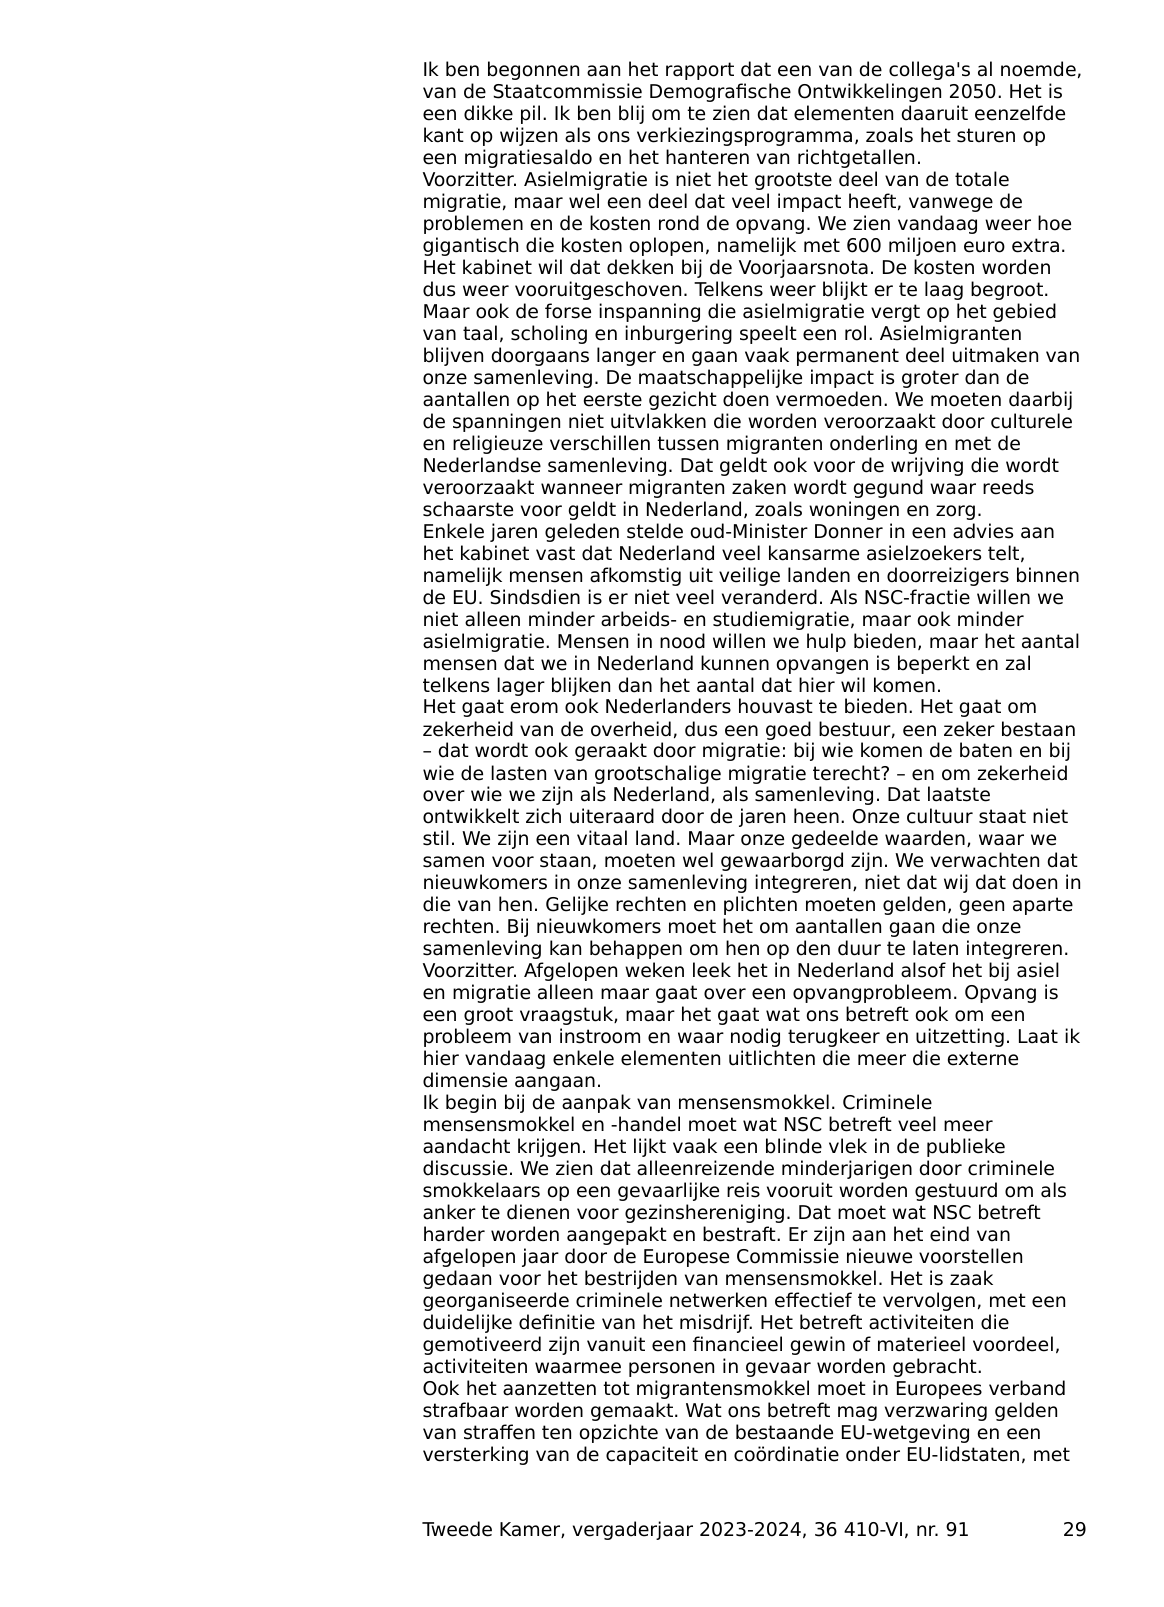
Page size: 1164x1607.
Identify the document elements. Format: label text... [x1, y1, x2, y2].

text Ik begin bij de aanpak van mensensmokkel. Criminele mensensmokkel en -handel moet wat NSC betreft veel meer aandacht krijgen. Het lijkt vaak een blinde vlek in de publieke discussie. We zien dat alleenreizende minderjarigen door criminele smokkelaars op een gevaarlijke reis vooruit worden gestuurd om als anker te dienen voor gezinshereniging. Dat moet wat NSC betreft harder worden aangepakt en bestraft. Er zijn aan het eind van afgelopen jaar door de Europese Commissie nieuwe voorstellen gedaan voor het bestrijden van mensensmokkel. Het is zaak georganiseerde criminele netwerken effectief te vervolgen, met een duidelijke definitie van het misdrijf. Het betreft activiteiten die gemotiveerd zijn vanuit een financieel gewin of materieel voordeel, activiteiten waarmee personen in gevaar worden gebracht. [422, 1092, 1087, 1378]
text Voorzitter. Asielmigratie is niet het grootste deel van de totale migratie, maar wel een deel dat veel impact heeft, vanwege de problemen en de kosten rond de opvang. We zien vandaag weer hoe gigantisch die kosten oplopen, namelijk met 600 miljoen euro extra. Het kabinet wil dat dekken bij de Voorjaarsnota. De kosten worden dus weer vooruitgeschoven. Telkens weer blijkt er te laag begroot. [422, 169, 1087, 301]
text Ook het aanzetten tot migrantensmokkel moet in Europees verband strafbaar worden gemaakt. Wat ons betreft mag verzwaring gelden van straffen ten opzichte van de bestaande EU-wetgeving en een versterking van de capaciteit en coördinatie onder EU-lidstaten, met [422, 1378, 1087, 1466]
text Voorzitter. Afgelopen weken leek het in Nederland alsof het bij asiel en migratie alleen maar gaat over een opvangprobleem. Opvang is een groot vraagstuk, maar het gaat wat ons betreft ook om een probleem van instroom en waar nodig terugkeer en uitzetting. Laat ik hier vandaag enkele elementen uitlichten die meer die externe dimensie aangaan. [422, 960, 1087, 1092]
text Maar ook de forse inspanning die asielmigratie vergt op het gebied van taal, scholing en inburgering speelt een rol. Asielmigranten blijven doorgaans langer en gaan vaak permanent deel uitmaken van onze samenleving. De maatschappelijke impact is groter dan de aantallen op het eerste gezicht doen vermoeden. We moeten daarbij de spanningen niet uitvlakken die worden veroorzaakt door culturele en religieuze verschillen tussen migranten onderling en met de Nederlandse samenleving. Dat geldt ook voor de wrijving die wordt veroorzaakt wanneer migranten zaken wordt gegund waar reeds schaarste voor geldt in Nederland, zoals woningen en zorg. [422, 301, 1087, 521]
text Enkele jaren geleden stelde oud-Minister Donner in een advies aan het kabinet vast dat Nederland veel kansarme asielzoekers telt, namelijk mensen afkomstig uit veilige landen en doorreizigers binnen de EU. Sindsdien is er niet veel veranderd. Als NSC-fractie willen we niet alleen minder arbeids- en studiemigratie, maar ook minder asielmigratie. Mensen in nood willen we hulp bieden, maar het aantal mensen dat we in Nederland kunnen opvangen is beperkt en zal telkens lager blijken dan het aantal dat hier wil komen. [422, 521, 1087, 696]
text Het gaat erom ook Nederlanders houvast te bieden. Het gaat om zekerheid van de overheid, dus een goed bestuur, een zeker bestaan – dat wordt ook geraakt door migratie: bij wie komen de baten en bij wie de lasten van grootschalige migratie terecht? – en om zekerheid over wie we zijn als Nederland, als samenleving. Dat laatste ontwikkelt zich uiteraard door de jaren heen. Onze cultuur staat niet stil. We zijn een vitaal land. Maar onze gedeelde waarden, waar we samen voor staan, moeten wel gewaarborgd zijn. We verwachten dat nieuwkomers in onze samenleving integreren, niet dat wij dat doen in die van hen. Gelijke rechten en plichten moeten gelden, geen aparte rechten. Bij nieuwkomers moet het om aantallen gaan die onze samenleving kan behappen om hen op den duur te laten integreren. [422, 696, 1087, 960]
text Ik ben begonnen aan het rapport dat een van de collega's al noemde, van de Staatcommissie Demografische Ontwikkelingen 2050. Het is een dikke pil. Ik ben blij om te zien dat elementen daaruit eenzelfde kant op wijzen als ons verkiezingsprogramma, zoals het sturen op een migratiesaldo en het hanteren van richtgetallen. [422, 59, 1087, 169]
